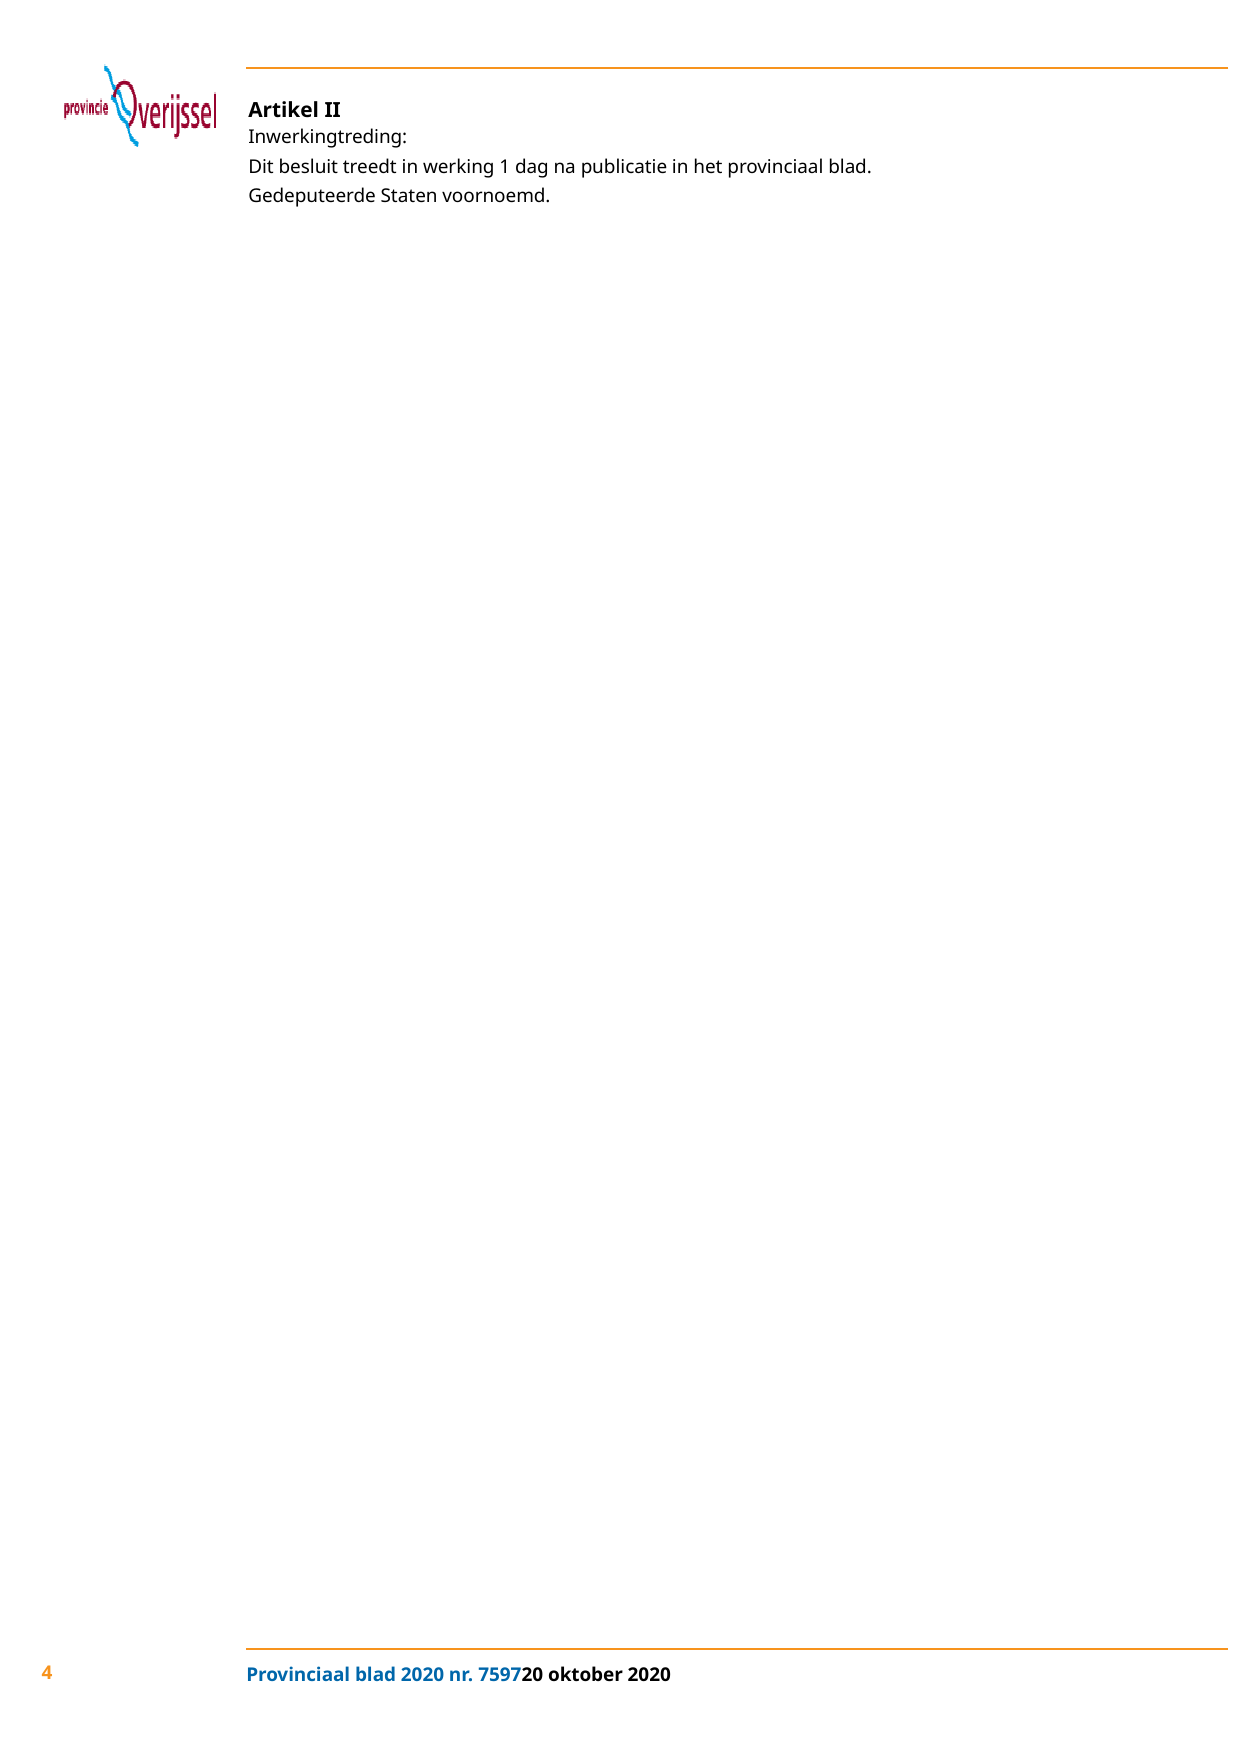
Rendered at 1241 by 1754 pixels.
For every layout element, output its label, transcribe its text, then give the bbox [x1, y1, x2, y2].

text Gedeputeerde Staten voornoemd. [248, 182, 1152, 208]
text Inwerkingtreding: [248, 123, 1152, 149]
text Dit besluit treedt in werking 1 dag na publicatie in het provinciaal blad. [248, 153, 1152, 178]
picture [41, 47, 231, 172]
text Artikel II [248, 95, 1152, 123]
